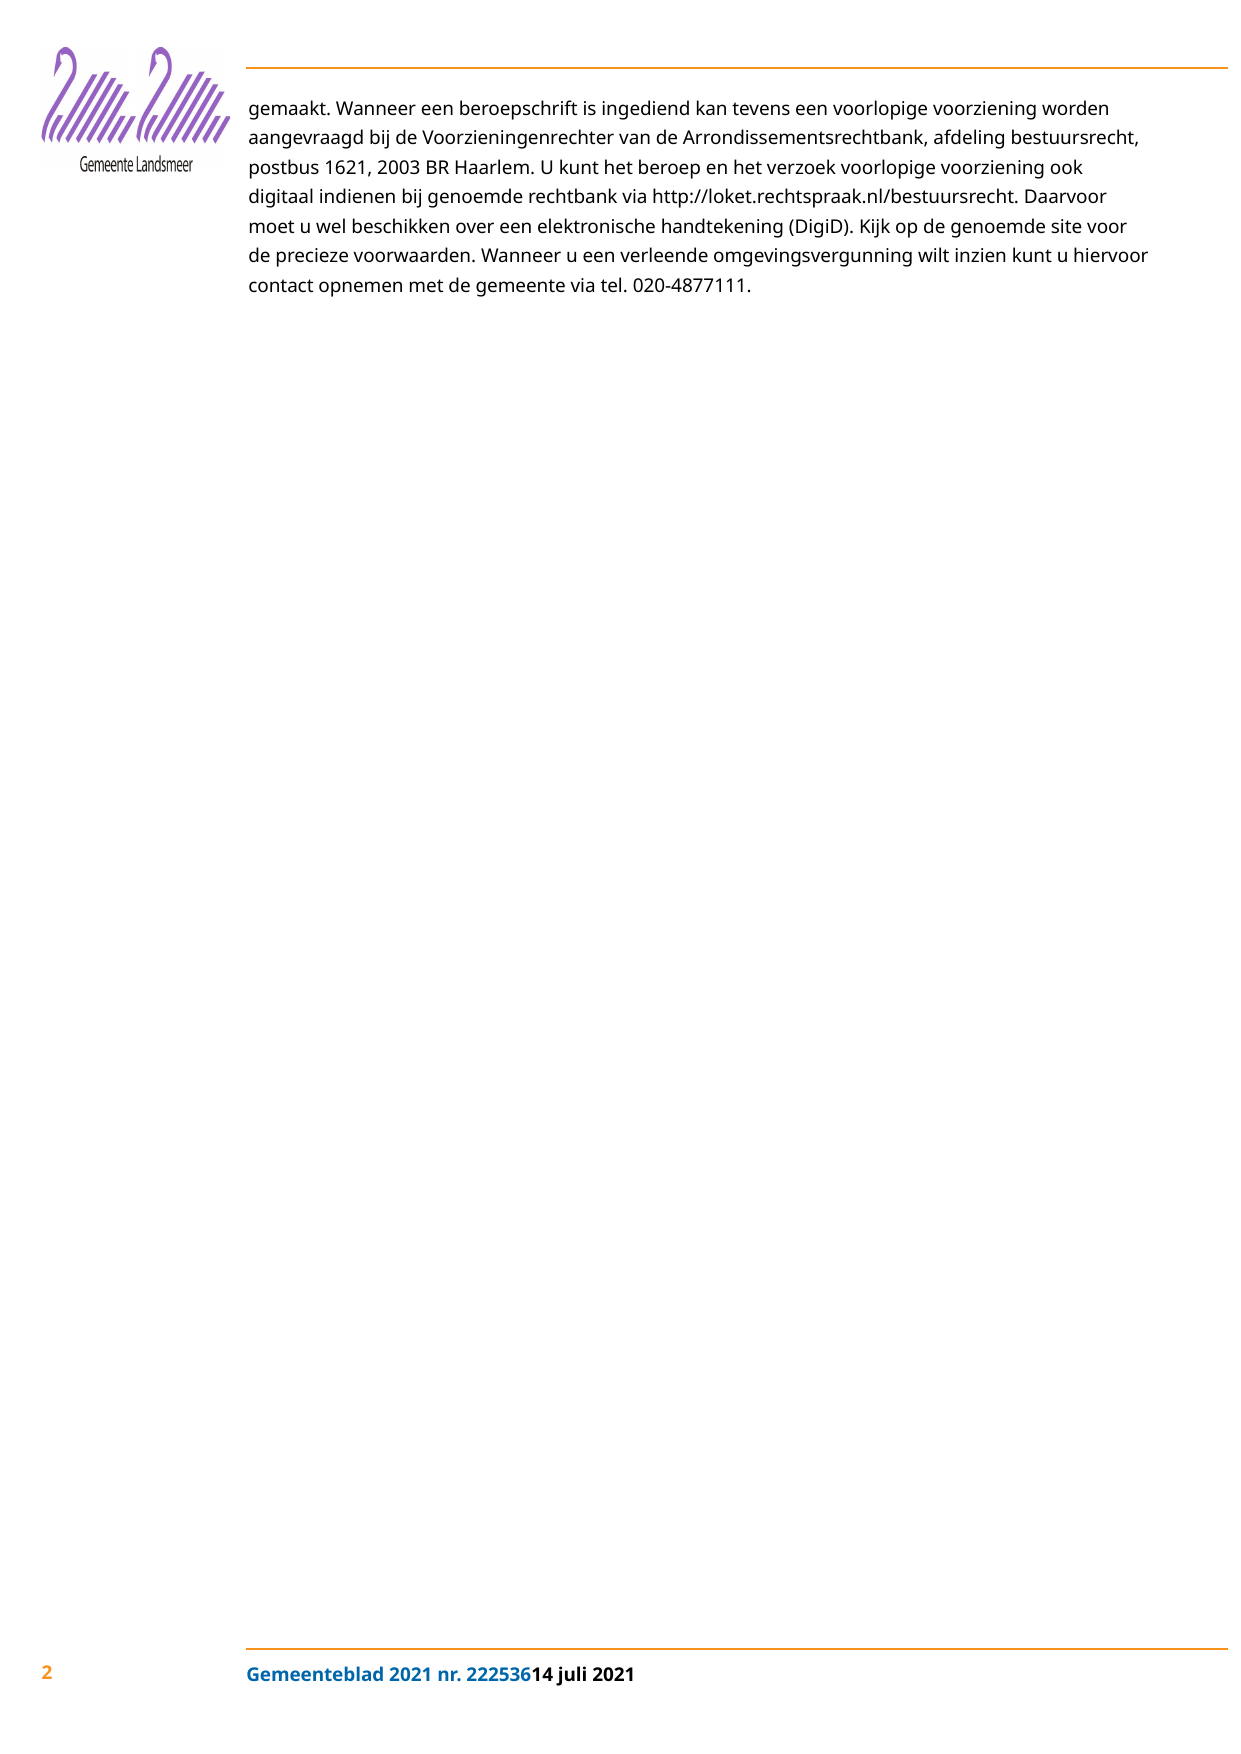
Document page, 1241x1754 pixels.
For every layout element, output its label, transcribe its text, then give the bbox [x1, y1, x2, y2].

picture [41, 47, 231, 172]
text gemaakt. Wanneer een beroepschrift is ingediend kan tevens een voorlopige voorziening worden aangevraagd bij de Voorzieningenrechter van de Arrondissementsrechtbank, afdeling bestuursrecht, postbus 1621, 2003 BR Haarlem. U kunt het beroep en het verzoek voorlopige voorziening ook digitaal indienen bij genoemde rechtbank via http://loket.rechtspraak.nl/bestuursrecht. Daarvoor moet u wel beschikken over een elektronische handtekening (DigiD). Kijk op de genoemde site voor de precieze voorwaarden. Wanneer u een verleende omgevingsvergunning wilt inzien kunt u hiervoor contact opnemen met de gemeente via tel. 020-4877111. [248, 95, 1152, 298]
